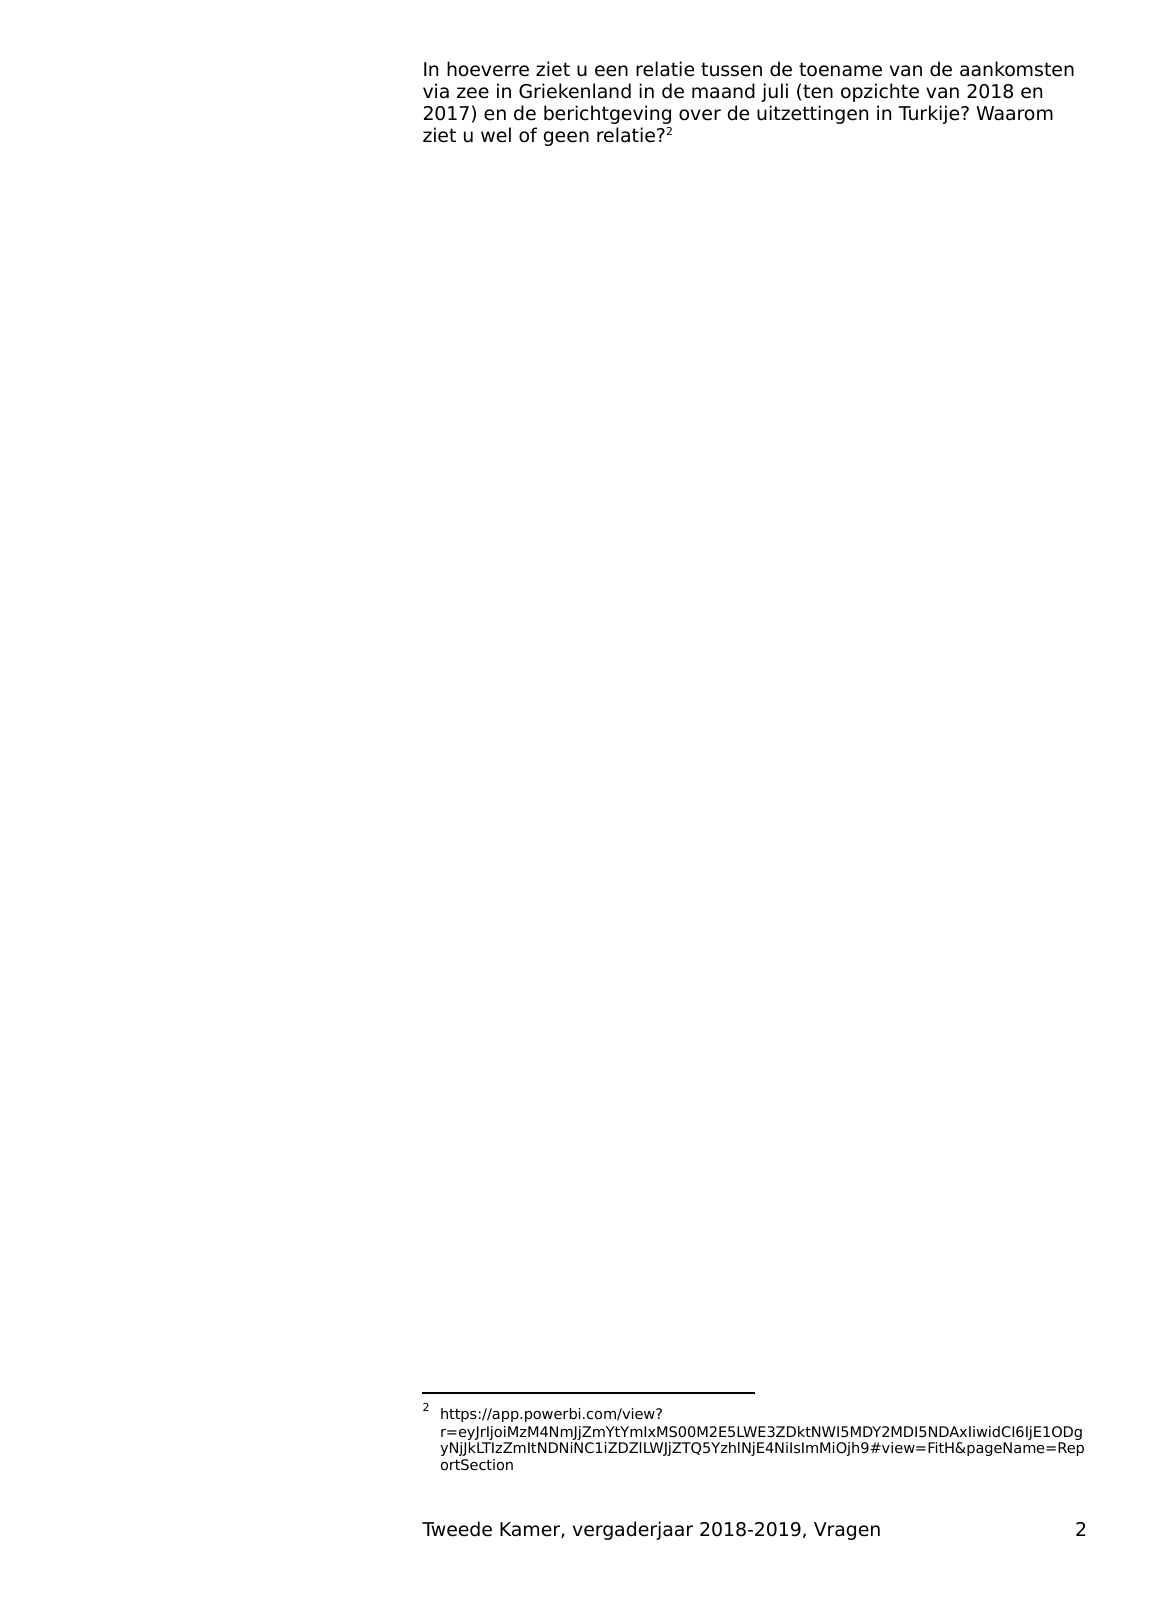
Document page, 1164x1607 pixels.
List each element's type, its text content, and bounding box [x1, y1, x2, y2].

text In hoeverre ziet u een relatie tussen de toename van de aankomsten via zee in Griekenland in de maand juli (ten opzichte van 2018 en 2017) en de berichtgeving over de uitzettingen in Turkije? Waarom ziet u wel of geen relatie? [422, 59, 1087, 147]
text https://app.powerbi.com/view?r=eyJrIjoiMzM4NmJjZmYtYmIxMS00M2E5LWE3ZDktNWI5MDY2MDI5NDAxIiwidCI6IjE1ODgyNjJkLTIzZmItNDNiNC1iZDZlLWJjZTQ5YzhlNjE4NiIsImMiOjh9#view=FitH&pageName=ReportSection [422, 1402, 1087, 1474]
